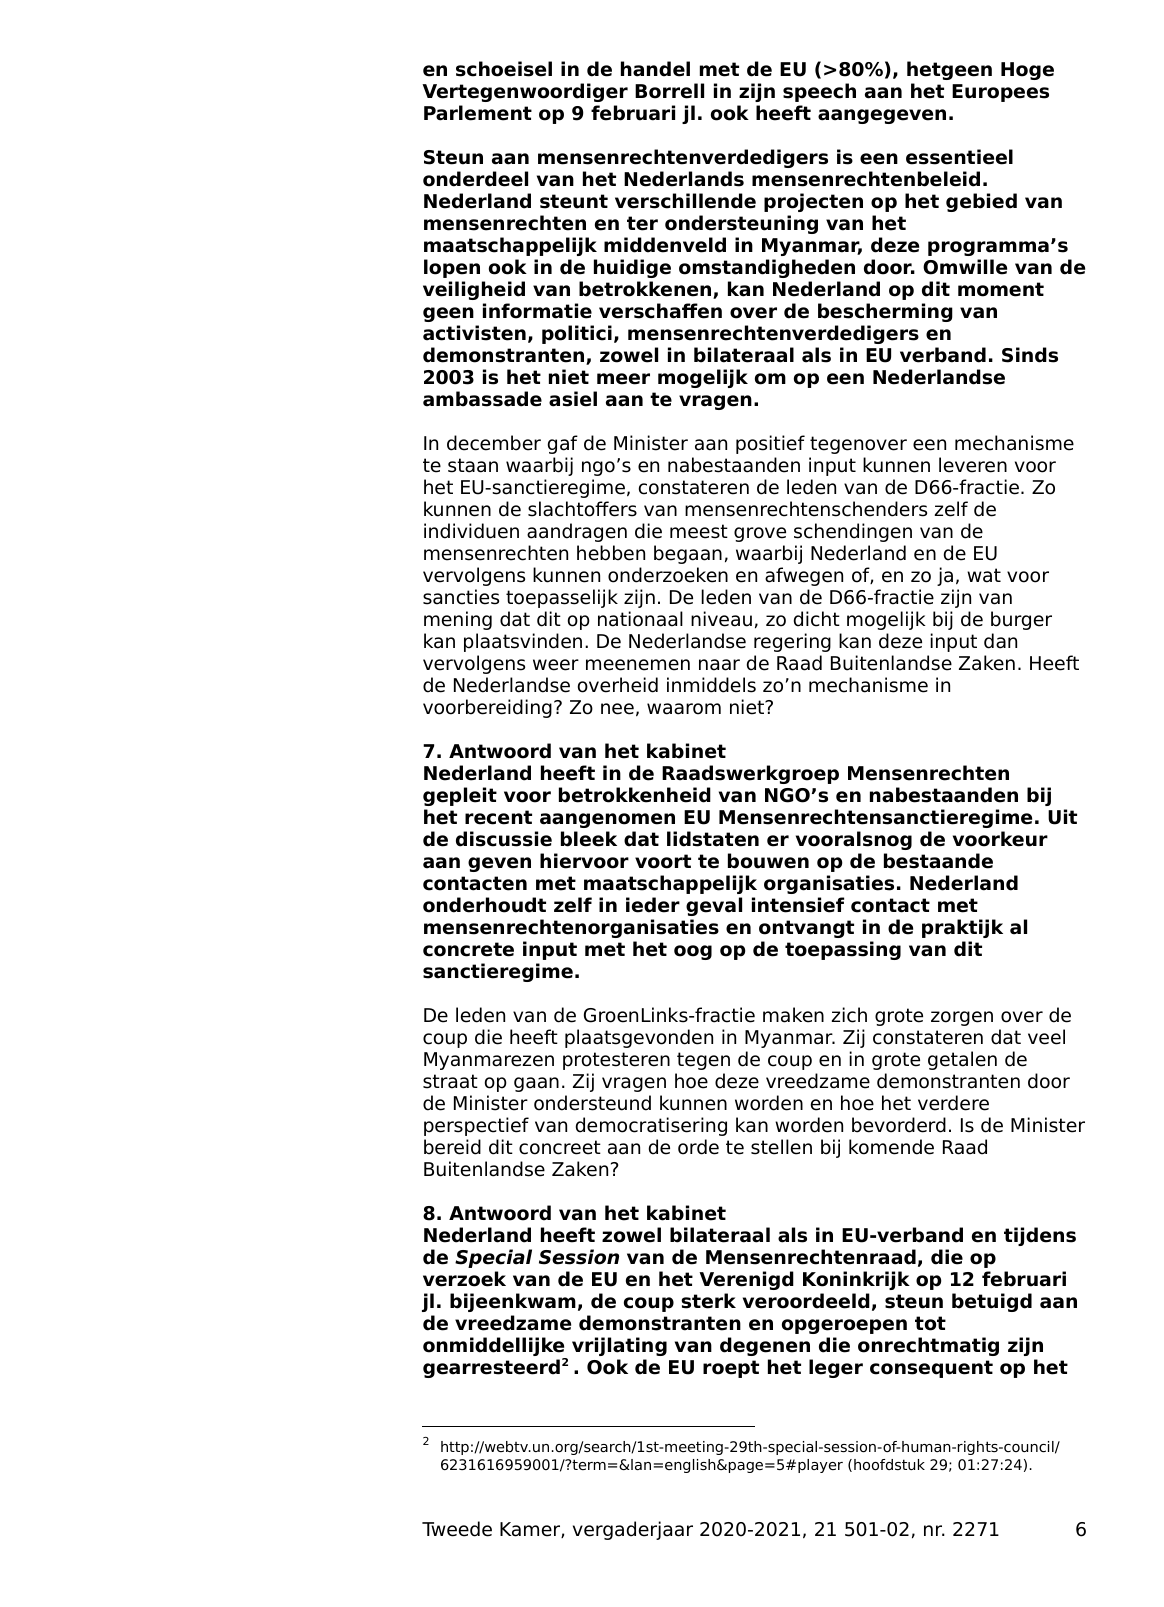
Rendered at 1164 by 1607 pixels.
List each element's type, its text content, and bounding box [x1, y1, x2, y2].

subtitle 8. Antwoord van het kabinet [422, 1203, 1087, 1225]
text en schoeisel in de handel met de EU (>80%), hetgeen Hoge Vertegenwoordiger Borrell in zijn speech aan het Europees Parlement op 9 februari jl. ook heeft aangegeven. [422, 59, 1087, 125]
text De leden van de GroenLinks-fractie maken zich grote zorgen over de coup die heeft plaatsgevonden in Myanmar. Zij constateren dat veel Myanmarezen protesteren tegen de coup en in grote getalen de straat op gaan. Zij vragen hoe deze vreedzame demonstranten door de Minister ondersteund kunnen worden en hoe het verdere perspectief van democratisering kan worden bevorderd. Is de Minister bereid dit concreet aan de orde te stellen bij komende Raad Buitenlandse Zaken? [422, 1005, 1087, 1181]
subtitle 7. Antwoord van het kabinet [422, 741, 1087, 763]
text Steun aan mensenrechtenverdedigers is een essentieel onderdeel van het Nederlands mensenrechtenbeleid. Nederland steunt verschillende projecten op het gebied van mensenrechten en ter ondersteuning van het maatschappelijk middenveld in Myanmar, deze programma’s lopen ook in de huidige omstandigheden door. Omwille van de veiligheid van betrokkenen, kan Nederland op dit moment geen informatie verschaffen over de bescherming van activisten, politici, mensenrechtenverdedigers en demonstranten, zowel in bilateraal als in EU verband. Sinds 2003 is het niet meer mogelijk om op een Nederlandse ambassade asiel aan te vragen. [422, 147, 1087, 411]
text http://webtv.un.org/search/1st-meeting-29th-special-session-of-human-rights-council/6231616959001/?term=&lan=english&page=5#player (hoofdstuk 29; 01:27:24). [422, 1435, 1087, 1474]
text Nederland heeft zowel bilateraal als in EU-verband en tijdens de Special Session van de Mensenrechtenraad, die op verzoek van de EU en het Verenigd Koninkrijk op 12 februari jl. bijeenkwam, de coup sterk veroordeeld, steun betuigd aan de vreedzame demonstranten en opgeroepen tot onmiddellijke vrijlating van degenen die onrechtmatig zijn gearresteerd. Ook de EU roept het leger consequent op het [422, 1225, 1087, 1379]
text In december gaf de Minister aan positief tegenover een mechanisme te staan waarbij ngo’s en nabestaanden input kunnen leveren voor het EU-sanctieregime, constateren de leden van de D66-fractie. Zo kunnen de slachtoffers van mensenrechtenschenders zelf de individuen aandragen die meest grove schendingen van de mensenrechten hebben begaan, waarbij Nederland en de EU vervolgens kunnen onderzoeken en afwegen of, en zo ja, wat voor sancties toepasselijk zijn. De leden van de D66-fractie zijn van mening dat dit op nationaal niveau, zo dicht mogelijk bij de burger kan plaatsvinden. De Nederlandse regering kan deze input dan vervolgens weer meenemen naar de Raad Buitenlandse Zaken. Heeft de Nederlandse overheid inmiddels zo’n mechanisme in voorbereiding? Zo nee, waarom niet? [422, 433, 1087, 719]
text Nederland heeft in de Raadswerkgroep Mensenrechten gepleit voor betrokkenheid van NGO’s en nabestaanden bij het recent aangenomen EU Mensenrechtensanctieregime. Uit de discussie bleek dat lidstaten er vooralsnog de voorkeur aan geven hiervoor voort te bouwen op de bestaande contacten met maatschappelijk organisaties. Nederland onderhoudt zelf in ieder geval intensief contact met mensenrechtenorganisaties en ontvangt in de praktijk al concrete input met het oog op de toepassing van dit sanctieregime. [422, 763, 1087, 983]
